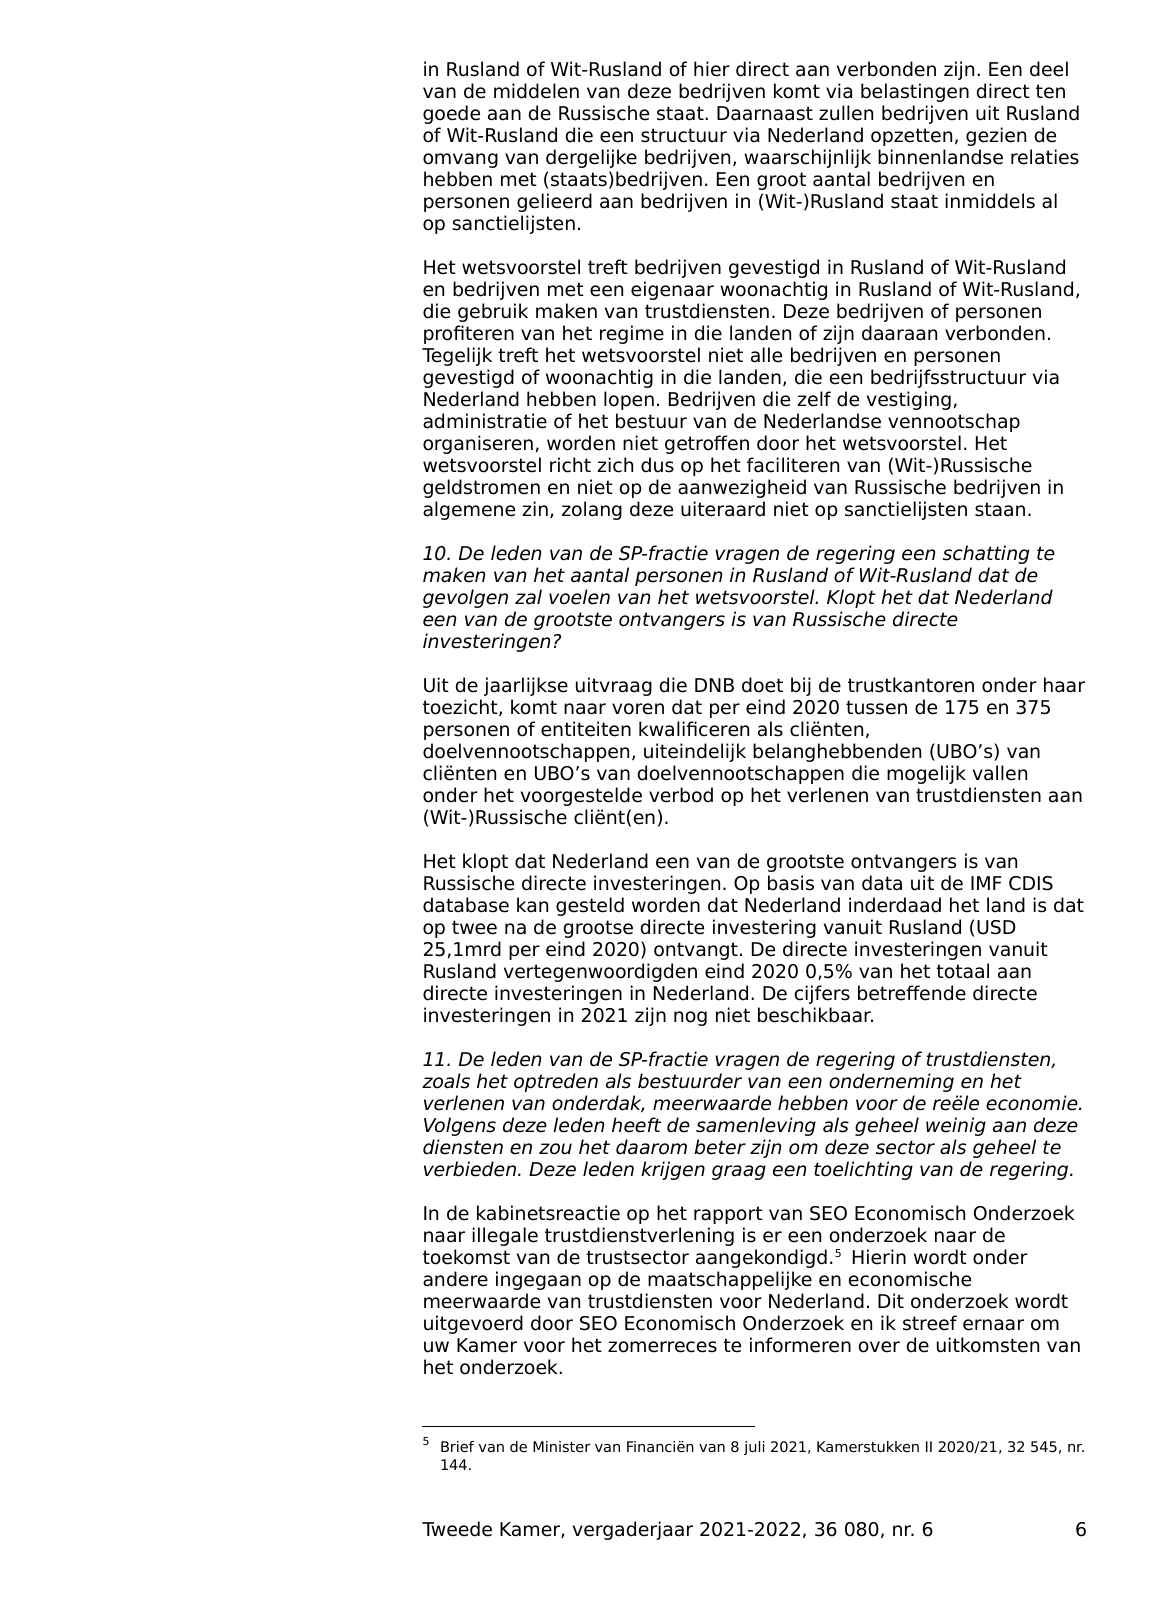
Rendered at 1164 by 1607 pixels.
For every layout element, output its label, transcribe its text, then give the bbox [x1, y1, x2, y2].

text Uit de jaarlijkse uitvraag die DNB doet bij de trustkantoren onder haar toezicht, komt naar voren dat per eind 2020 tussen de 175 en 375 personen of entiteiten kwalificeren als cliënten, doelvennootschappen, uiteindelijk belanghebbenden (UBO’s) van cliënten en UBO’s van doelvennootschappen die mogelijk vallen onder het voorgestelde verbod op het verlenen van trustdiensten aan (Wit-)Russische cliënt(en). [422, 675, 1087, 829]
text 10. De leden van de SP-fractie vragen de regering een schatting te maken van het aantal personen in Rusland of Wit-Rusland dat de gevolgen zal voelen van het wetsvoorstel. Klopt het dat Nederland een van de grootste ontvangers is van Russische directe investeringen? [422, 543, 1087, 653]
text Het klopt dat Nederland een van de grootste ontvangers is van Russische directe investeringen. Op basis van data uit de IMF CDIS database kan gesteld worden dat Nederland inderdaad het land is dat op twee na de grootse directe investering vanuit Rusland (USD 25,1mrd per eind 2020) ontvangt. De directe investeringen vanuit Rusland vertegenwoordigden eind 2020 0,5% van het totaal aan directe investeringen in Nederland. De cijfers betreffende directe investeringen in 2021 zijn nog niet beschikbaar. [422, 851, 1087, 1027]
text 11. De leden van de SP-fractie vragen de regering of trustdiensten, zoals het optreden als bestuurder van een onderneming en het verlenen van onderdak, meerwaarde hebben voor de reële economie. Volgens deze leden heeft de samenleving als geheel weinig aan deze diensten en zou het daarom beter zijn om deze sector als geheel te verbieden. Deze leden krijgen graag een toelichting van de regering. [422, 1049, 1087, 1181]
text Brief van de Minister van Financiën van 8 juli 2021, Kamerstukken II 2020/21, 32 545, nr. 144. [422, 1435, 1087, 1474]
text Het wetsvoorstel treft bedrijven gevestigd in Rusland of Wit-Rusland en bedrijven met een eigenaar woonachtig in Rusland of Wit-Rusland, die gebruik maken van trustdiensten. Deze bedrijven of personen profiteren van het regime in die landen of zijn daaraan verbonden. Tegelijk treft het wetsvoorstel niet alle bedrijven en personen gevestigd of woonachtig in die landen, die een bedrijfsstructuur via Nederland hebben lopen. Bedrijven die zelf de vestiging, administratie of het bestuur van de Nederlandse vennootschap organiseren, worden niet getroffen door het wetsvoorstel. Het wetsvoorstel richt zich dus op het faciliteren van (Wit-)Russische geldstromen en niet op de aanwezigheid van Russische bedrijven in algemene zin, zolang deze uiteraard niet op sanctielijsten staan. [422, 257, 1087, 521]
text In de kabinetsreactie op het rapport van SEO Economisch Onderzoek naar illegale trustdienstverlening is er een onderzoek naar de toekomst van de trustsector aangekondigd. Hierin wordt onder andere ingegaan op de maatschappelijke en economische meerwaarde van trustdiensten voor Nederland. Dit onderzoek wordt uitgevoerd door SEO Economisch Onderzoek en ik streef ernaar om uw Kamer voor het zomerreces te informeren over de uitkomsten van het onderzoek. [422, 1203, 1087, 1379]
text in Rusland of Wit-Rusland of hier direct aan verbonden zijn. Een deel van de middelen van deze bedrijven komt via belastingen direct ten goede aan de Russische staat. Daarnaast zullen bedrijven uit Rusland of Wit-Rusland die een structuur via Nederland opzetten, gezien de omvang van dergelijke bedrijven, waarschijnlijk binnenlandse relaties hebben met (staats)bedrijven. Een groot aantal bedrijven en personen gelieerd aan bedrijven in (Wit-)Rusland staat inmiddels al op sanctielijsten. [422, 59, 1087, 235]
